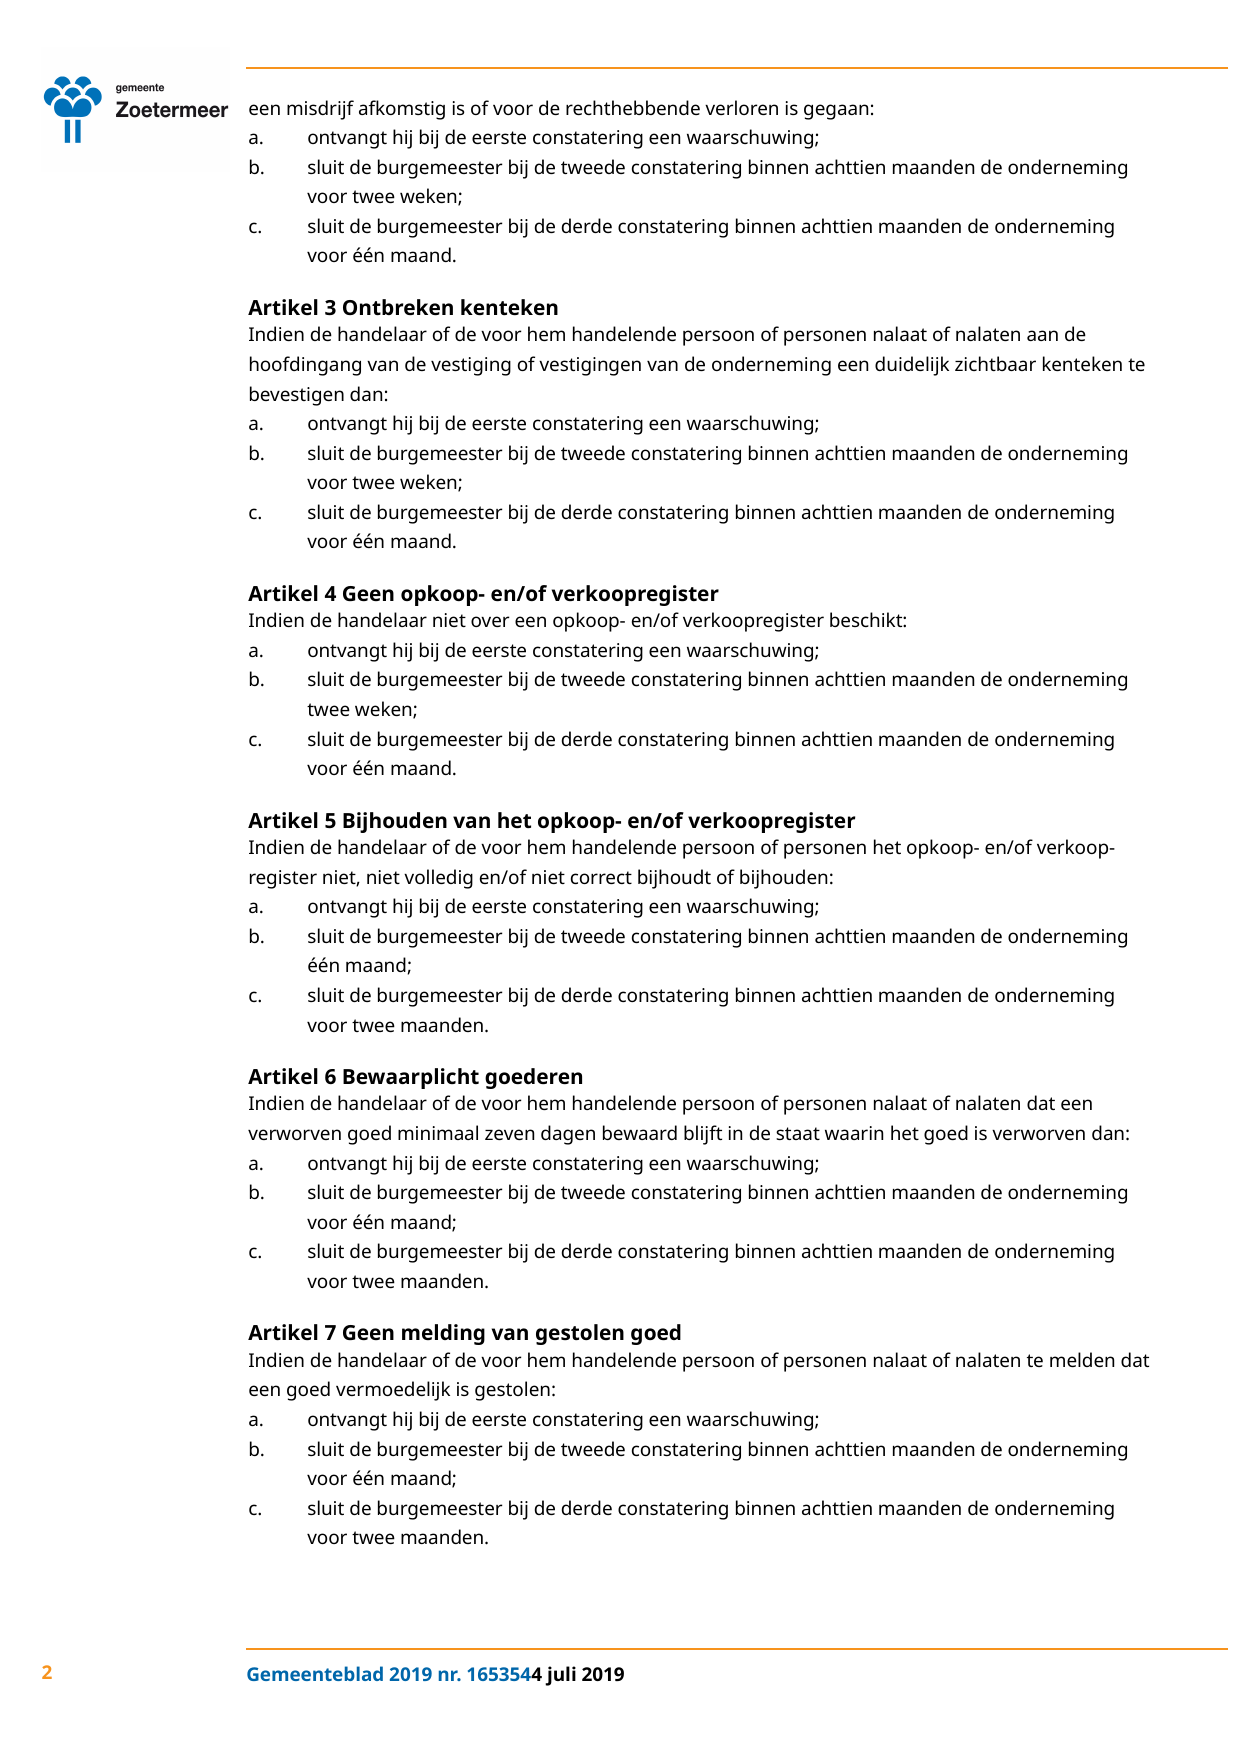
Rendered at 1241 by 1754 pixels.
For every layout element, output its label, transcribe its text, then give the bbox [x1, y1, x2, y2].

text Indien de handelaar of de voor hem handelende persoon of personen nalaat of nalaten te melden dat een goed vermoedelijk is gestolen: [248, 1347, 1152, 1402]
list ontvangt hij bij de eerste constatering een waarschuwing; [248, 410, 1152, 436]
text Artikel 4 Geen opkoop- en/of verkoopregister [248, 579, 1152, 607]
list sluit de burgemeester bij de tweede constatering binnen achttien maanden de onderneming twee weken; [248, 667, 1152, 722]
list ontvangt hij bij de eerste constatering een waarschuwing; [248, 637, 1152, 663]
list sluit de burgemeester bij de tweede constatering binnen achttien maanden de onderneming voor één maand; [248, 1179, 1152, 1235]
list sluit de burgemeester bij de tweede constatering binnen achttien maanden de onderneming voor twee weken; [248, 154, 1152, 209]
list ontvangt hij bij de eerste constatering een waarschuwing; [248, 893, 1152, 919]
list ontvangt hij bij de eerste constatering een waarschuwing; [248, 1406, 1152, 1432]
text Artikel 5 Bijhouden van het opkoop- en/of verkoopregister [248, 806, 1152, 834]
list sluit de burgemeester bij de tweede constatering binnen achttien maanden de onderneming één maand; [248, 923, 1152, 978]
list ontvangt hij bij de eerste constatering een waarschuwing; [248, 1150, 1152, 1176]
text Artikel 7 Geen melding van gestolen goed [248, 1318, 1152, 1347]
list sluit de burgemeester bij de tweede constatering binnen achttien maanden de onderneming voor twee weken; [248, 440, 1152, 495]
list sluit de burgemeester bij de derde constatering binnen achttien maanden de onderneming voor één maand. [248, 213, 1152, 268]
text Indien de handelaar of de voor hem handelende persoon of personen nalaat of nalaten aan de hoofdingang van de vestiging of vestigingen van de onderneming een duidelijk zichtbaar kenteken te bevestigen dan: [248, 322, 1152, 406]
list sluit de burgemeester bij de tweede constatering binnen achttien maanden de onderneming voor één maand; [248, 1436, 1152, 1491]
text Artikel 6 Bewaarplicht goederen [248, 1062, 1152, 1091]
list sluit de burgemeester bij de derde constatering binnen achttien maanden de onderneming voor twee maanden. [248, 1495, 1152, 1550]
list sluit de burgemeester bij de derde constatering binnen achttien maanden de onderneming voor één maand. [248, 499, 1152, 554]
picture [41, 47, 231, 172]
text Artikel 3 Ontbreken kenteken [248, 293, 1152, 322]
text Indien de handelaar of de voor hem handelende persoon of personen het opkoop- en/of verkoop-register niet, niet volledig en/of niet correct bijhoudt of bijhouden: [248, 834, 1152, 889]
text Indien de handelaar niet over een opkoop- en/of verkoopregister beschikt: [248, 607, 1152, 633]
list sluit de burgemeester bij de derde constatering binnen achttien maanden de onderneming voor twee maanden. [248, 982, 1152, 1037]
text een misdrijf afkomstig is of voor de rechthebbende verloren is gegaan: [248, 95, 1152, 121]
list sluit de burgemeester bij de derde constatering binnen achttien maanden de onderneming voor één maand. [248, 726, 1152, 781]
text Indien de handelaar of de voor hem handelende persoon of personen nalaat of nalaten dat een verworven goed minimaal zeven dagen bewaard blijft in de staat waarin het goed is verworven dan: [248, 1091, 1152, 1146]
list sluit de burgemeester bij de derde constatering binnen achttien maanden de onderneming voor twee maanden. [248, 1238, 1152, 1294]
list ontvangt hij bij de eerste constatering een waarschuwing; [248, 124, 1152, 150]
